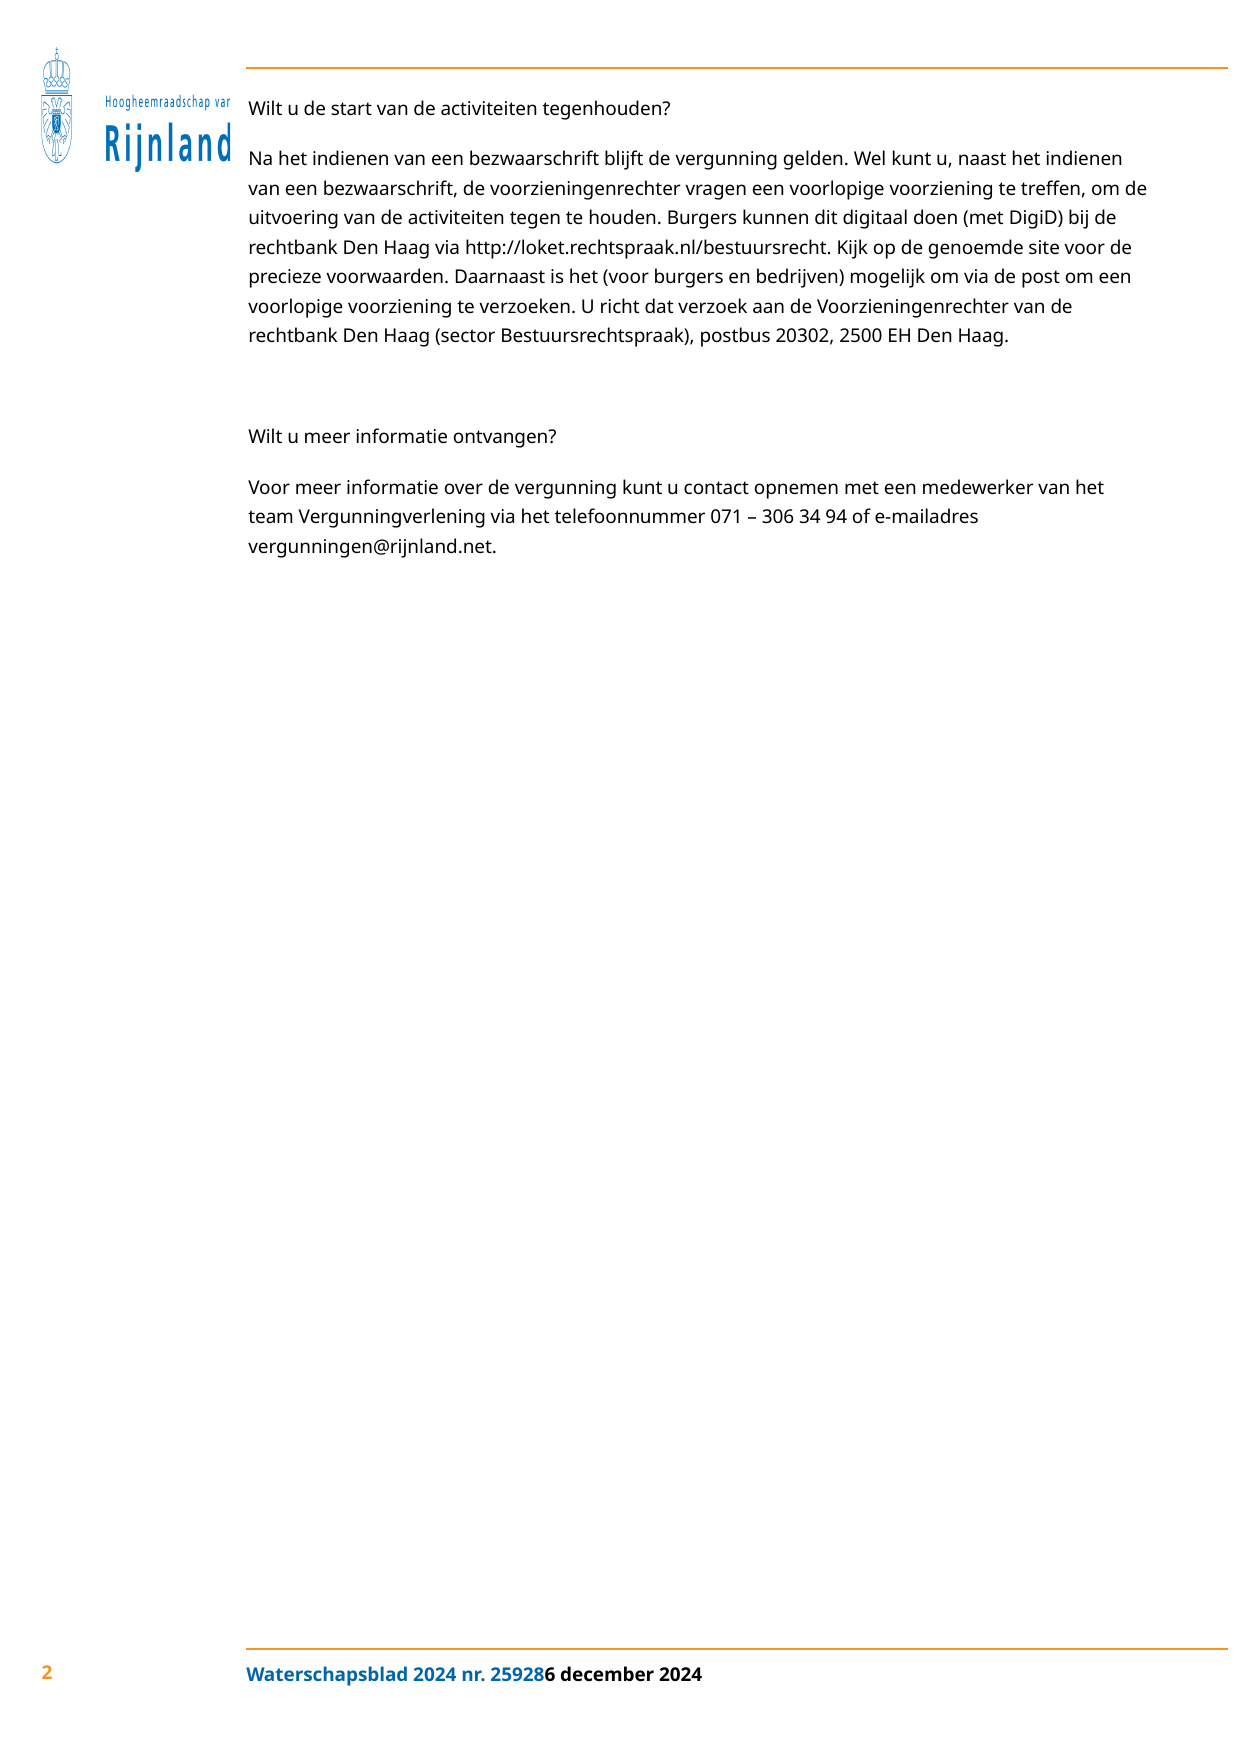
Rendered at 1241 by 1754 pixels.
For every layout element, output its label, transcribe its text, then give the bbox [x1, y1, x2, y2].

picture [41, 47, 231, 172]
text Na het indienen van een bezwaarschrift blijft de vergunning gelden. Wel kunt u, naast het indienen van een bezwaarschrift, de voorzieningenrechter vragen een voorlopige voorziening te treffen, om de uitvoering van de activiteiten tegen te houden. Burgers kunnen dit digitaal doen (met DigiD) bij de rechtbank Den Haag via http://loket.rechtspraak.nl/bestuursrecht. Kijk op de genoemde site voor de precieze voorwaarden. Daarnaast is het (voor burgers en bedrijven) mogelijk om via de post om een voorlopige voorziening te verzoeken. U richt dat verzoek aan de Voorzieningenrechter van de rechtbank Den Haag (sector Bestuursrechtspraak), postbus 20302, 2500 EH Den Haag. [248, 145, 1152, 348]
text Wilt u meer informatie ontvangen? [248, 423, 1152, 449]
text Voor meer informatie over de vergunning kunt u contact opnemen met een medewerker van het team Vergunningverlening via het telefoonnummer 071 – 306 34 94 of e-mailadres vergunningen@rijnland.net. [248, 474, 1152, 559]
text Wilt u de start van de activiteiten tegenhouden? [248, 95, 1152, 121]
